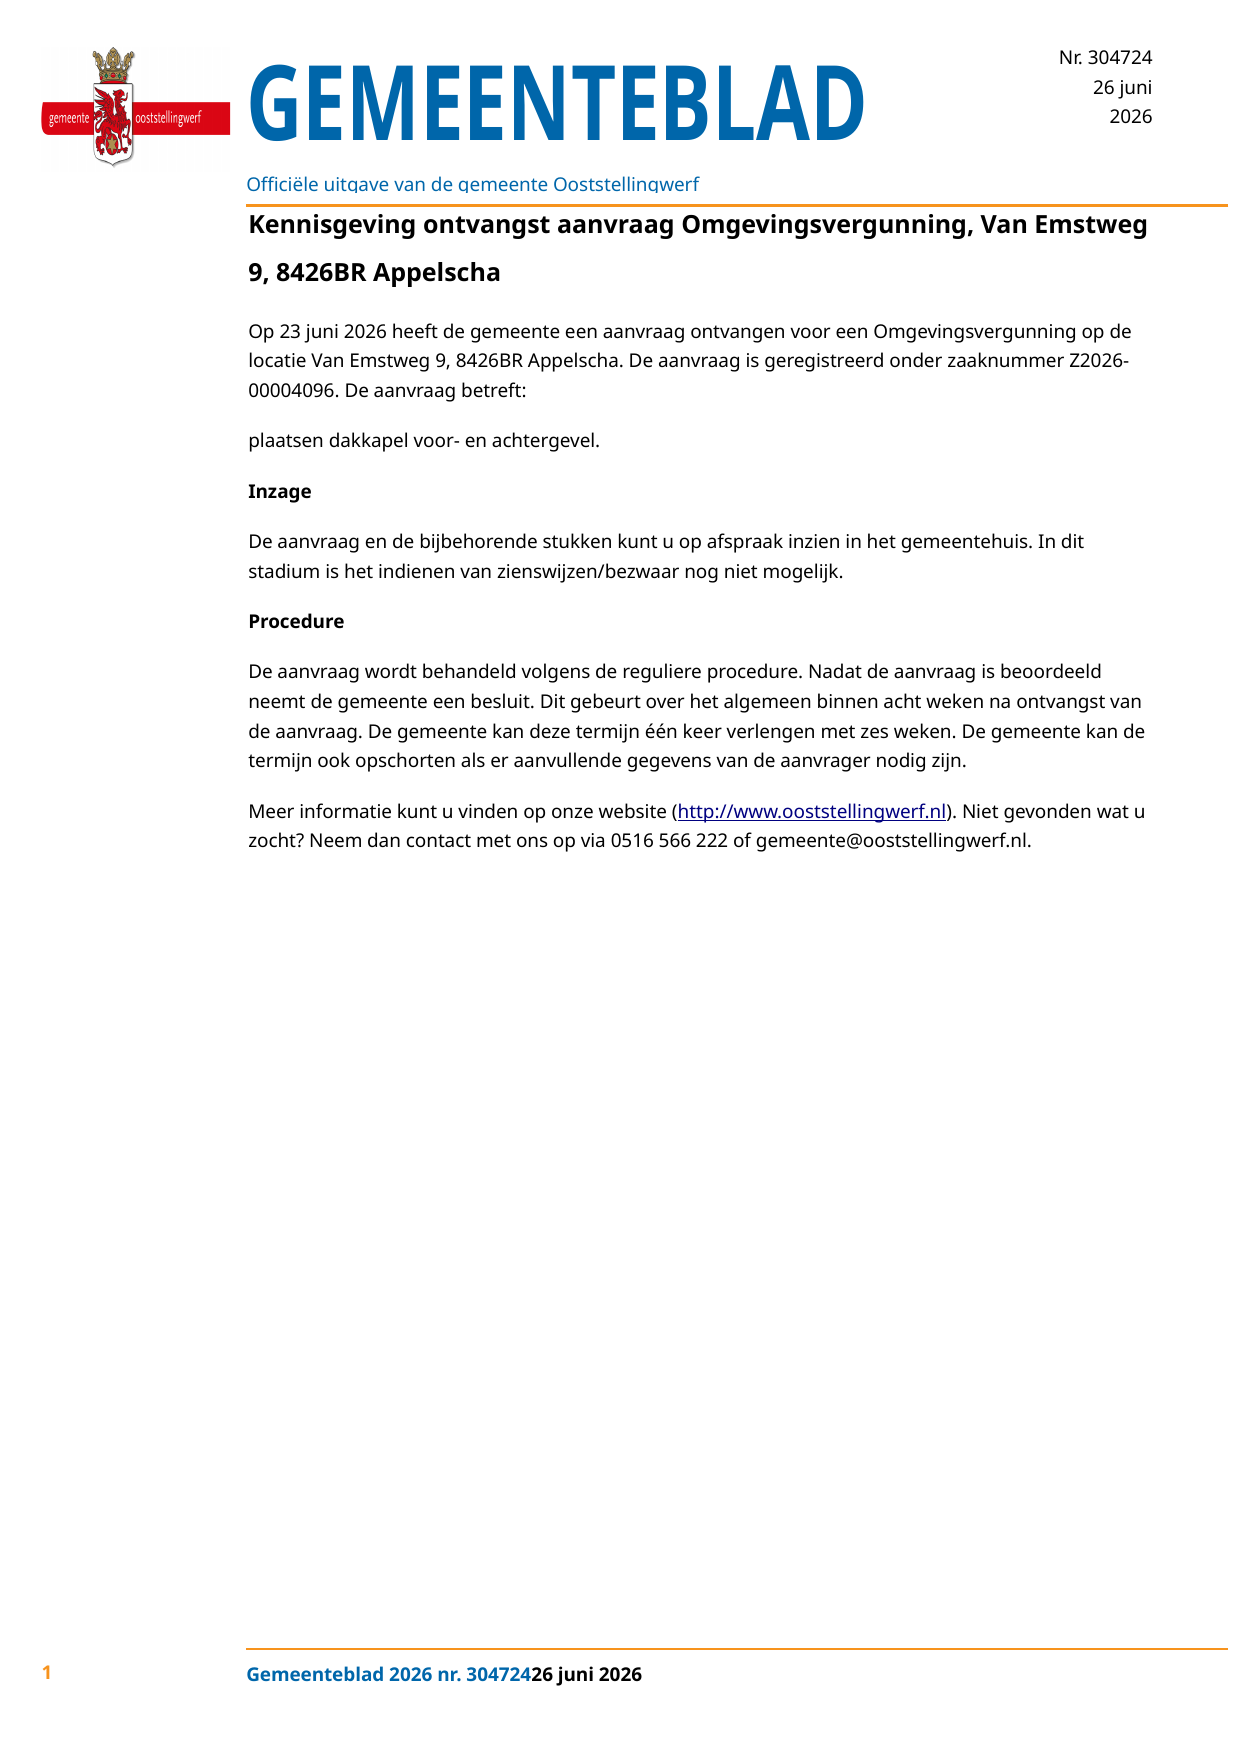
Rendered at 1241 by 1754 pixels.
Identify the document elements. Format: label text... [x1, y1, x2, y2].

text Op 23 juni 2026 heeft de gemeente een aanvraag ontvangen voor een Omgevingsvergunning op de locatie Van Emstweg 9, 8426BR Appelscha. De aanvraag is geregistreerd onder zaaknummer Z2026-00004096. De aanvraag betreft: [248, 318, 1152, 403]
text De aanvraag wordt behandeld volgens de reguliere procedure. Nadat de aanvraag is beoordeeld neemt de gemeente een besluit. Dit gebeurt over het algemeen binnen acht weken na ontvangst van de aanvraag. De gemeente kan deze termijn één keer verlengen met zes weken. De gemeente kan de termijn ook opschorten als er aanvullende gegevens van de aanvrager nodig zijn. [248, 659, 1152, 773]
text Meer informatie kunt u vinden op onze website (http://www.ooststellingwerf.nl). Niet gevonden wat u zocht? Neem dan contact met ons op via 0516 566 222 of gemeente@ooststellingwerf.nl. [248, 798, 1152, 853]
text plaatsen dakkapel voor- en achtergevel. [248, 427, 1152, 453]
text De aanvraag en de bijbehorende stukken kunt u op afspraak inzien in het gemeentehuis. In dit stadium is het indienen van zienswijzen/bezwaar nog niet mogelijk. [248, 528, 1152, 584]
text Procedure [248, 608, 1152, 634]
text Inzage [248, 478, 1152, 504]
picture [41, 47, 231, 172]
text Kennisgeving ontvangst aanvraag Omgevingsvergunning, Van Emstweg 9, 8426BR Appelscha [248, 207, 1152, 288]
